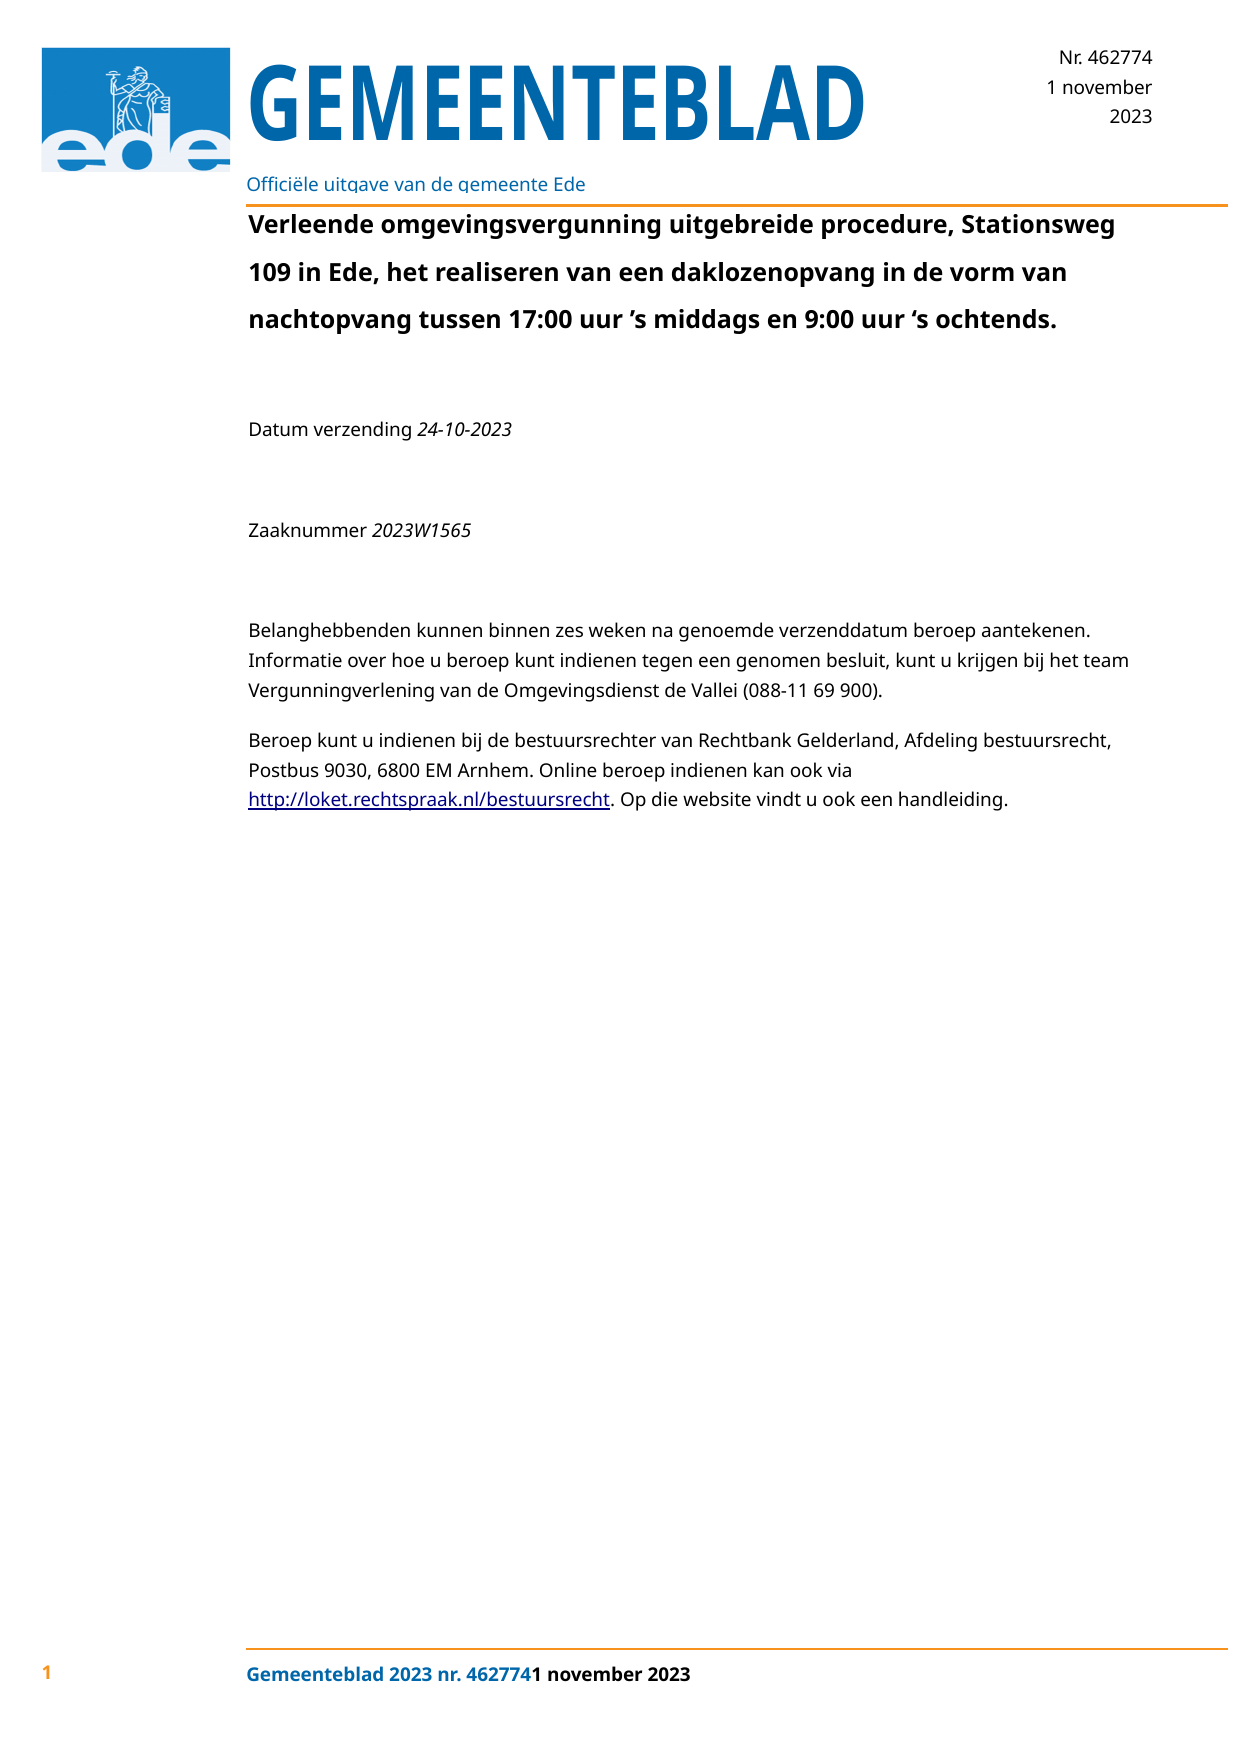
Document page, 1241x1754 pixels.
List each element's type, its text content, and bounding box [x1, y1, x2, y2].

text Zaaknummer 2023W1565 [248, 517, 1152, 542]
text Belanghebbenden kunnen binnen zes weken na genoemde verzenddatum beroep aantekenen. Informatie over hoe u beroep kunt indienen tegen een genomen besluit, kunt u krijgen bij het team Vergunningverlening van de Omgevingsdienst de Vallei (088-11 69 900). [248, 618, 1152, 702]
text Datum verzending 24-10-2023 [248, 416, 1152, 442]
text Verleende omgevingsvergunning uitgebreide procedure, Stationsweg 109 in Ede, het realiseren van een daklozenopvang in de vorm van nachtopvang tussen 17:00 uur ’s middags en 9:00 uur ‘s ochtends. [248, 207, 1152, 336]
picture [41, 47, 231, 172]
text Beroep kunt u indienen bij de bestuursrechter van Rechtbank Gelderland, Afdeling bestuursrecht, Postbus 9030, 6800 EM Arnhem. Online beroep indienen kan ook via http://loket.rechtspraak.nl/bestuursrecht. Op die website vindt u ook een handleiding. [248, 727, 1152, 812]
